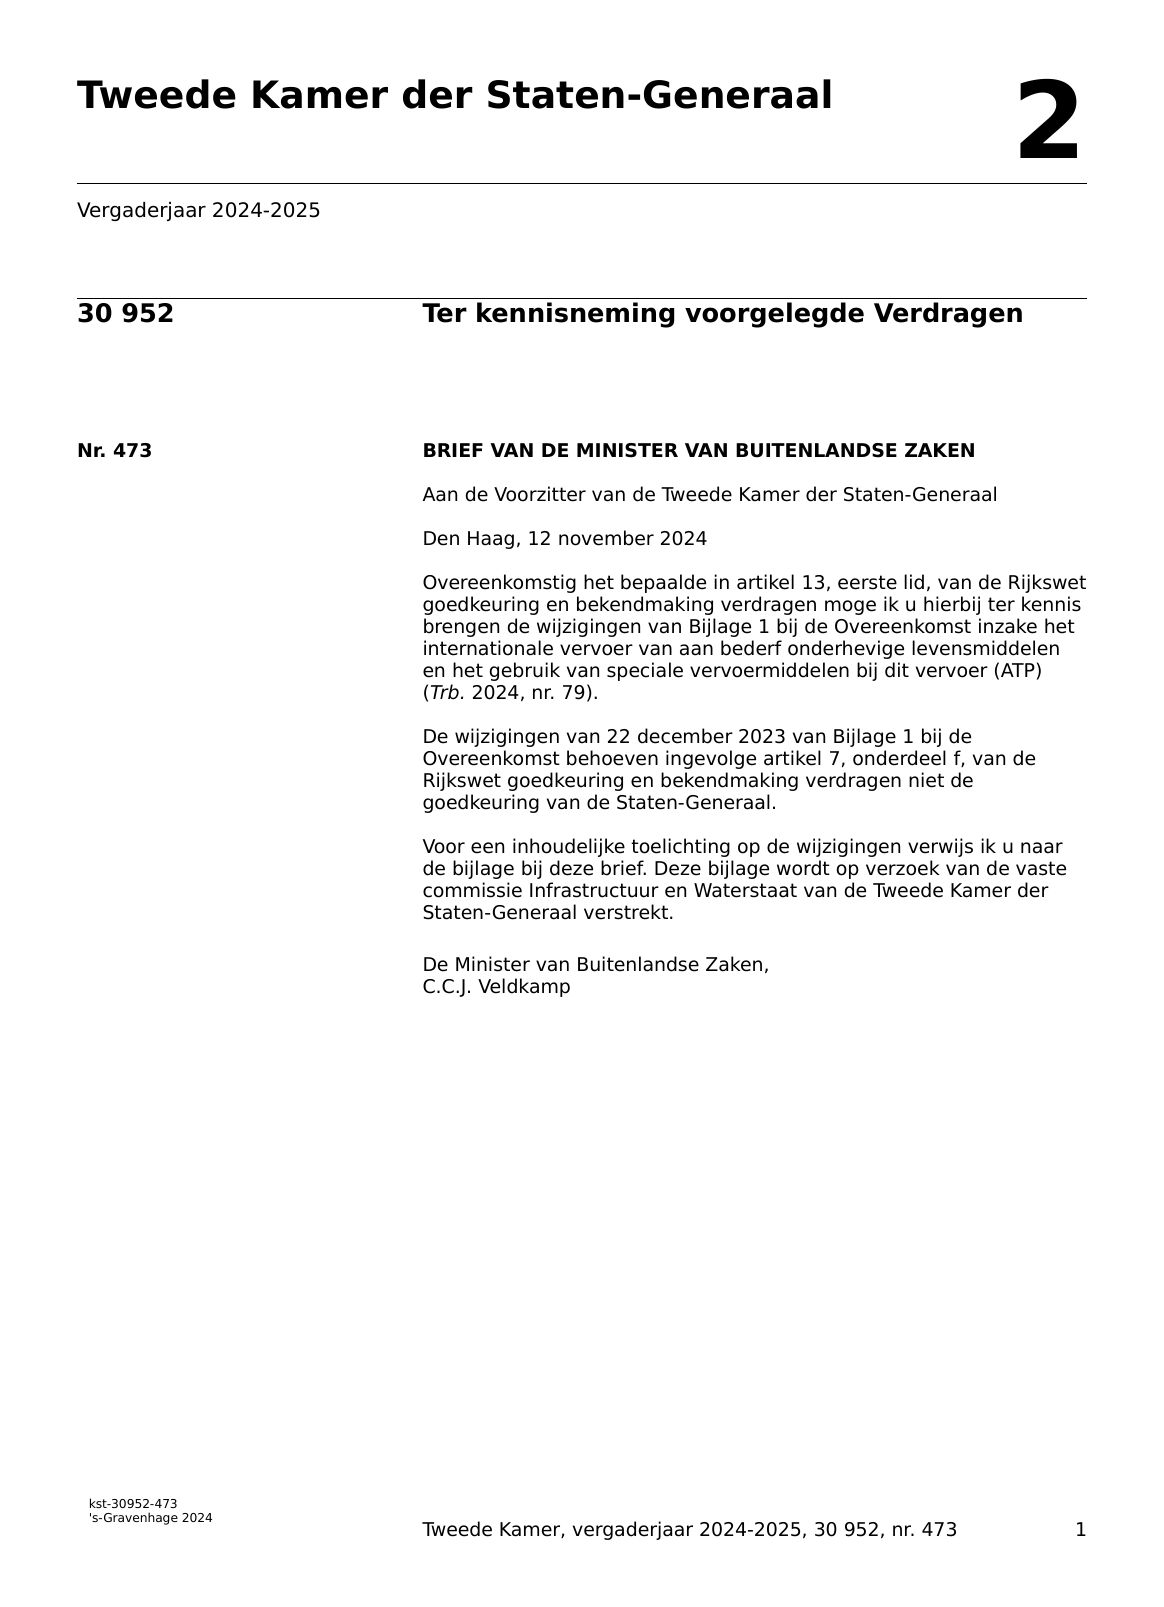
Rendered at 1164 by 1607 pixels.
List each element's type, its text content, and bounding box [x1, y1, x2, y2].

text 's-Gravenhage 2024 [88, 1511, 323, 1525]
table_cell Vergaderjaar 2024-2025 [77, 184, 1087, 298]
text Aan de Voorzitter van de Tweede Kamer der Staten-Generaal [422, 484, 1087, 506]
text De wijzigingen van 22 december 2023 van Bijlage 1 bij de Overeenkomst behoeven ingevolge artikel 7, onderdeel f, van de Rijkswet goedkeuring en bekendmaking verdragen niet de goedkeuring van de Staten-Generaal. [422, 726, 1087, 814]
text Overeenkomstig het bepaalde in artikel 13, eerste lid, van de Rijkswet goedkeuring en bekendmaking verdragen moge ik u hierbij ter kennis brengen de wijzigingen van Bijlage 1 bij de Overeenkomst inzake het internationale vervoer van aan bederf onderhevige levensmiddelen en het gebruik van speciale vervoermiddelen bij dit vervoer (ATP) (Trb. 2024, nr. 79). [422, 572, 1087, 704]
subtitle Nr. 473 BRIEF VAN DE MINISTER VAN BUITENLANDSE ZAKEN [77, 440, 1087, 462]
table_header 2 [886, 59, 1087, 183]
text kst-30952-473 [88, 1497, 323, 1511]
text Den Haag, 12 november 2024 [422, 528, 1087, 550]
table_header Tweede Kamer der Staten-Generaal [77, 59, 886, 183]
text De Minister van Buitenlandse Zaken, C.C.J. Veldkamp [422, 954, 1087, 998]
subtitle 30 952 Ter kennisneming voorgelegde Verdragen [77, 299, 1087, 329]
text Voor een inhoudelijke toelichting op de wijzigingen verwijs ik u naar de bijlage bij deze brief. Deze bijlage wordt op verzoek van de vaste commissie Infrastructuur en Waterstaat van de Tweede Kamer der Staten-Generaal verstrekt. [422, 836, 1087, 924]
